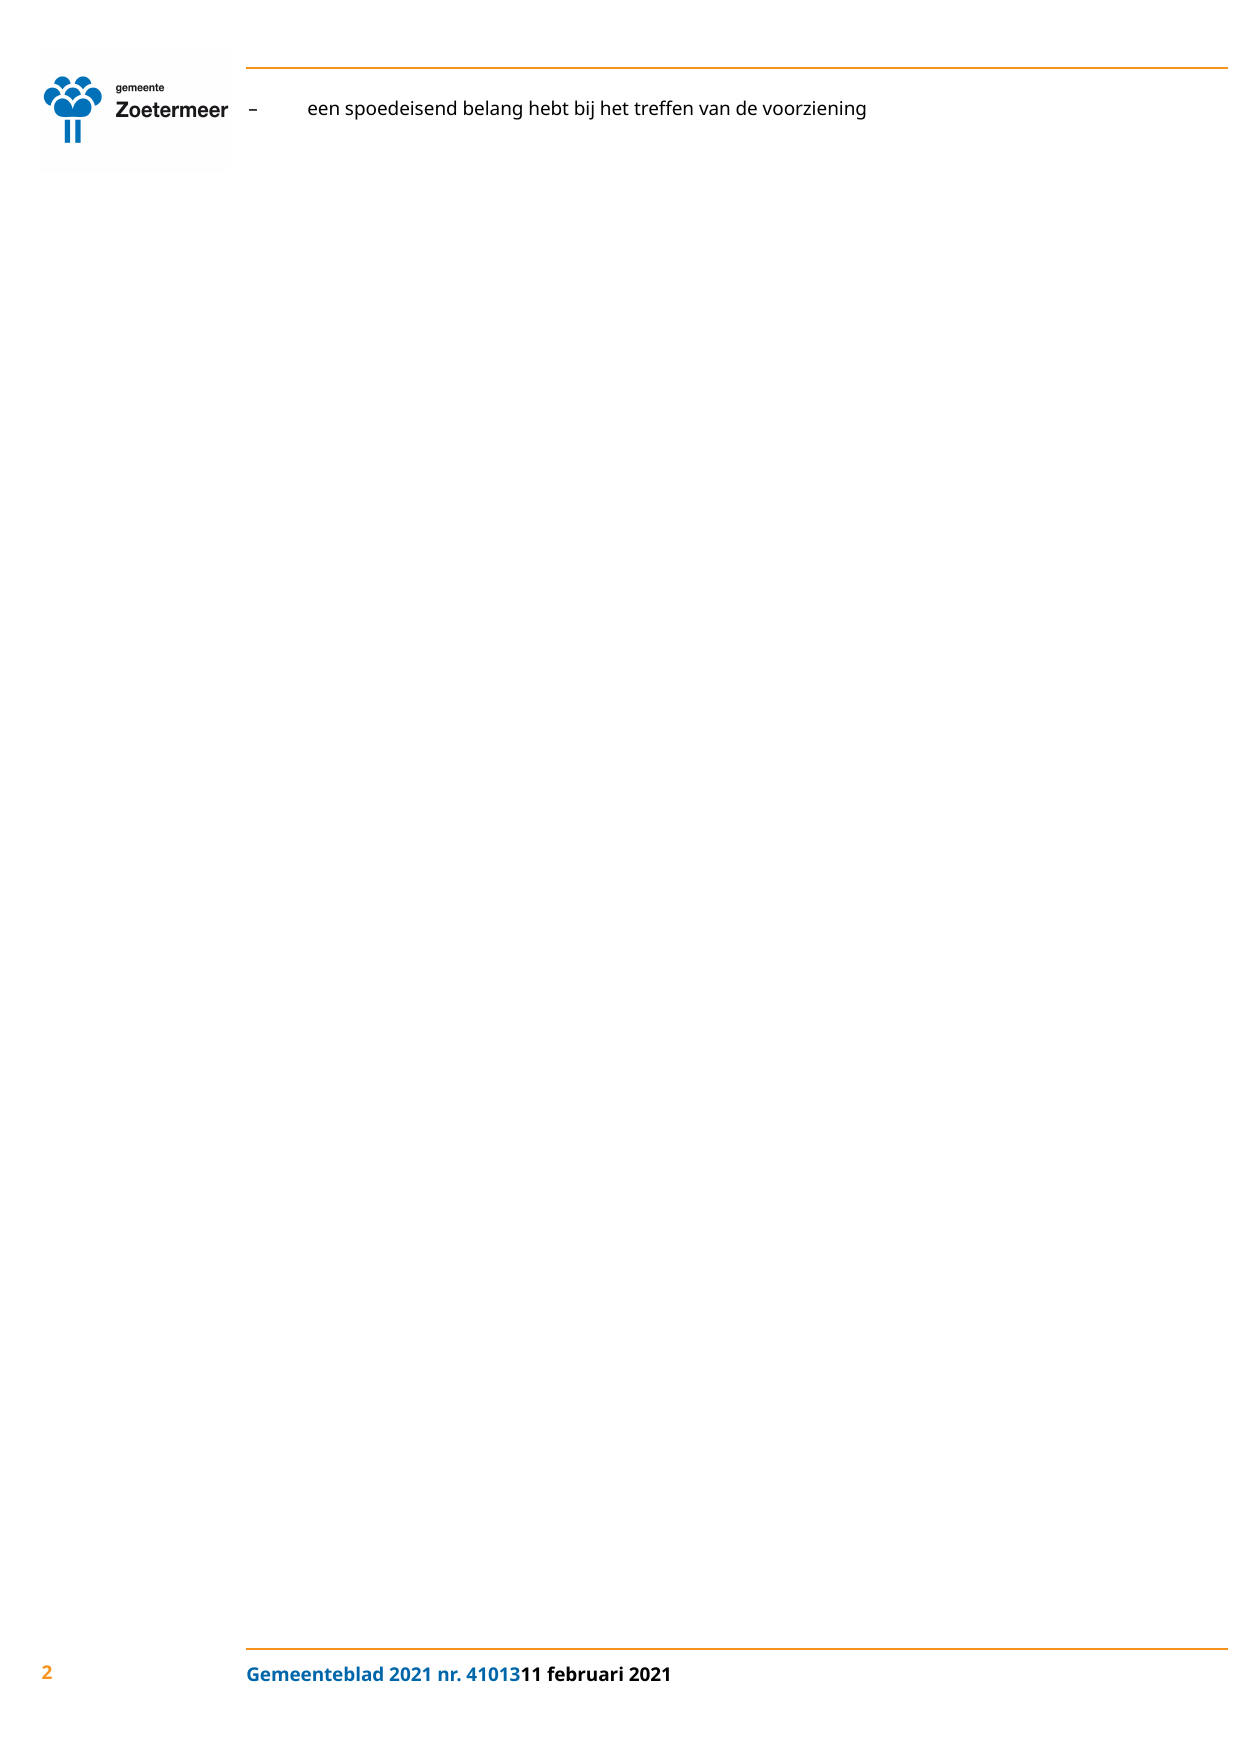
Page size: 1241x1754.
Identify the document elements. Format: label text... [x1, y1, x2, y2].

picture [41, 47, 231, 172]
list een spoedeisend belang hebt bij het treffen van de voorziening [248, 95, 1152, 121]
